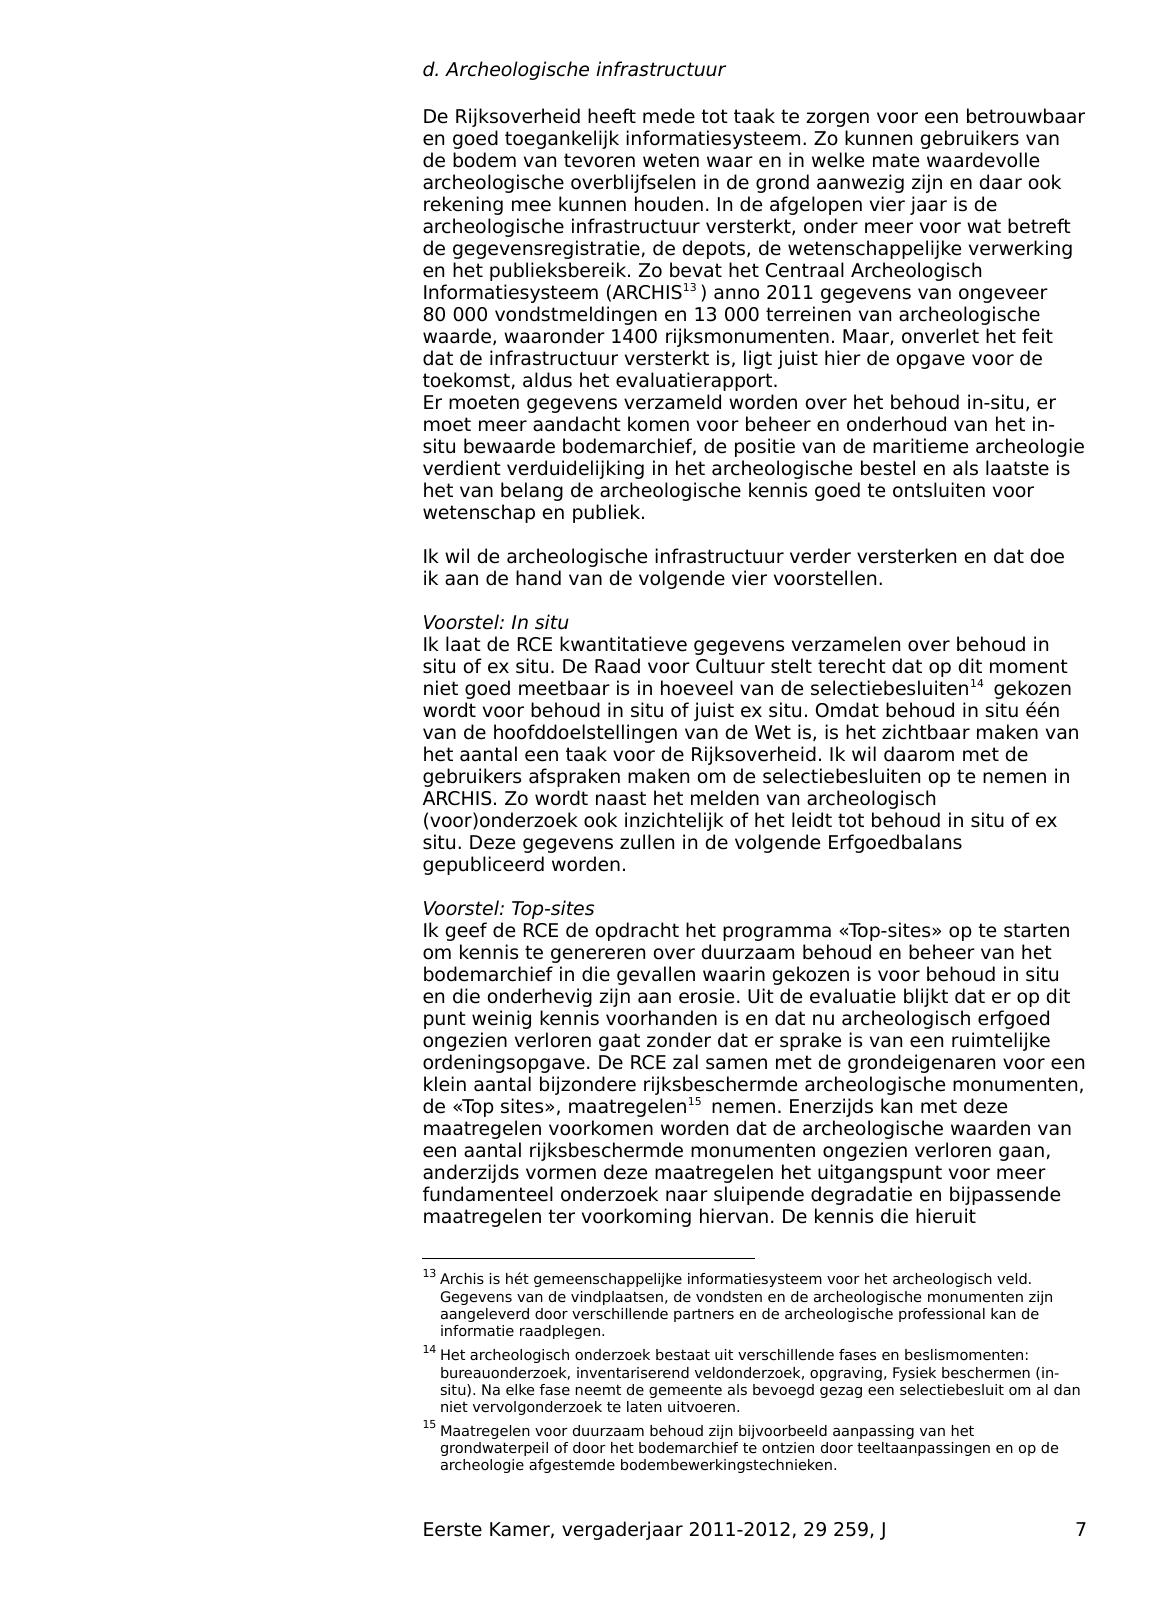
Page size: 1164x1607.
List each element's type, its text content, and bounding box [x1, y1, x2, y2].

text Er moeten gegevens verzameld worden over het behoud in-situ, er moet meer aandacht komen voor beheer en onderhoud van het in-situ bewaarde bodemarchief, de positie van de maritieme archeologie verdient verduidelijking in het archeologische bestel en als laatste is het van belang de archeologische kennis goed te ontsluiten voor wetenschap en publiek. [422, 392, 1087, 524]
subtitle Voorstel: Top-sites [422, 898, 1087, 920]
subtitle d. Archeologische infrastructuur [422, 59, 1087, 81]
subtitle Voorstel: In situ [422, 612, 1087, 634]
text Maatregelen voor duurzaam behoud zijn bijvoorbeeld aanpassing van het grondwaterpeil of door het bodemarchief te ontzien door teeltaanpassingen en op de archeologie afgestemde bodembewerkingstechnieken. [422, 1418, 1087, 1474]
text Het archeologisch onderzoek bestaat uit verschillende fases en beslismomenten: bureauonderzoek, inventariserend veldonderzoek, opgraving, Fysiek beschermen (in-situ). Na elke fase neemt de gemeente als bevoegd gezag een selectiebesluit om al dan niet vervolgonderzoek te laten uitvoeren. [422, 1343, 1087, 1416]
text Ik laat de RCE kwantitatieve gegevens verzamelen over behoud in situ of ex situ. De Raad voor Cultuur stelt terecht dat op dit moment niet goed meetbaar is in hoeveel van de selectiebesluiten gekozen wordt voor behoud in situ of juist ex situ. Omdat behoud in situ één van de hoofddoelstellingen van de Wet is, is het zichtbaar maken van het aantal een taak voor de Rijksoverheid. Ik wil daarom met de gebruikers afspraken maken om de selectiebesluiten op te nemen in ARCHIS. Zo wordt naast het melden van archeologisch (voor)onderzoek ook inzichtelijk of het leidt tot behoud in situ of ex situ. Deze gegevens zullen in de volgende Erfgoedbalans gepubliceerd worden. [422, 634, 1087, 876]
text De Rijksoverheid heeft mede tot taak te zorgen voor een betrouwbaar en goed toegankelijk informatiesysteem. Zo kunnen gebruikers van de bodem van tevoren weten waar en in welke mate waardevolle archeologische overblijfselen in de grond aanwezig zijn en daar ook rekening mee kunnen houden. In de afgelopen vier jaar is de archeologische infrastructuur versterkt, onder meer voor wat betreft de gegevensregistratie, de depots, de wetenschappelijke verwerking en het publieksbereik. Zo bevat het Centraal Archeologisch Informatiesysteem (ARCHIS) anno 2011 gegevens van ongeveer 80 000 vondstmeldingen en 13 000 terreinen van archeologische waarde, waaronder 1400 rijksmonumenten. Maar, onverlet het feit dat de infrastructuur versterkt is, ligt juist hier de opgave voor de toekomst, aldus het evaluatierapport. [422, 106, 1087, 392]
text Ik wil de archeologische infrastructuur verder versterken en dat doe ik aan de hand van de volgende vier voorstellen. [422, 546, 1087, 590]
text Ik geef de RCE de opdracht het programma «Top-sites» op te starten om kennis te genereren over duurzaam behoud en beheer van het bodemarchief in die gevallen waarin gekozen is voor behoud in situ en die onderhevig zijn aan erosie. Uit de evaluatie blijkt dat er op dit punt weinig kennis voorhanden is en dat nu archeologisch erfgoed ongezien verloren gaat zonder dat er sprake is van een ruimtelijke ordeningsopgave. De RCE zal samen met de grondeigenaren voor een klein aantal bijzondere rijksbeschermde archeologische monumenten, de «Top sites», maatregelen nemen. Enerzijds kan met deze maatregelen voorkomen worden dat de archeologische waarden van een aantal rijksbeschermde monumenten ongezien verloren gaan, anderzijds vormen deze maatregelen het uitgangspunt voor meer fundamenteel onderzoek naar sluipende degradatie en bijpassende maatregelen ter voorkoming hiervan. De kennis die hieruit [422, 920, 1087, 1228]
text Archis is hét gemeenschappelijke informatiesysteem voor het archeologisch veld. Gegevens van de vindplaatsen, de vondsten en de archeologische monumenten zijn aangeleverd door verschillende partners en de archeologische professional kan de informatie raadplegen. [422, 1267, 1087, 1340]
